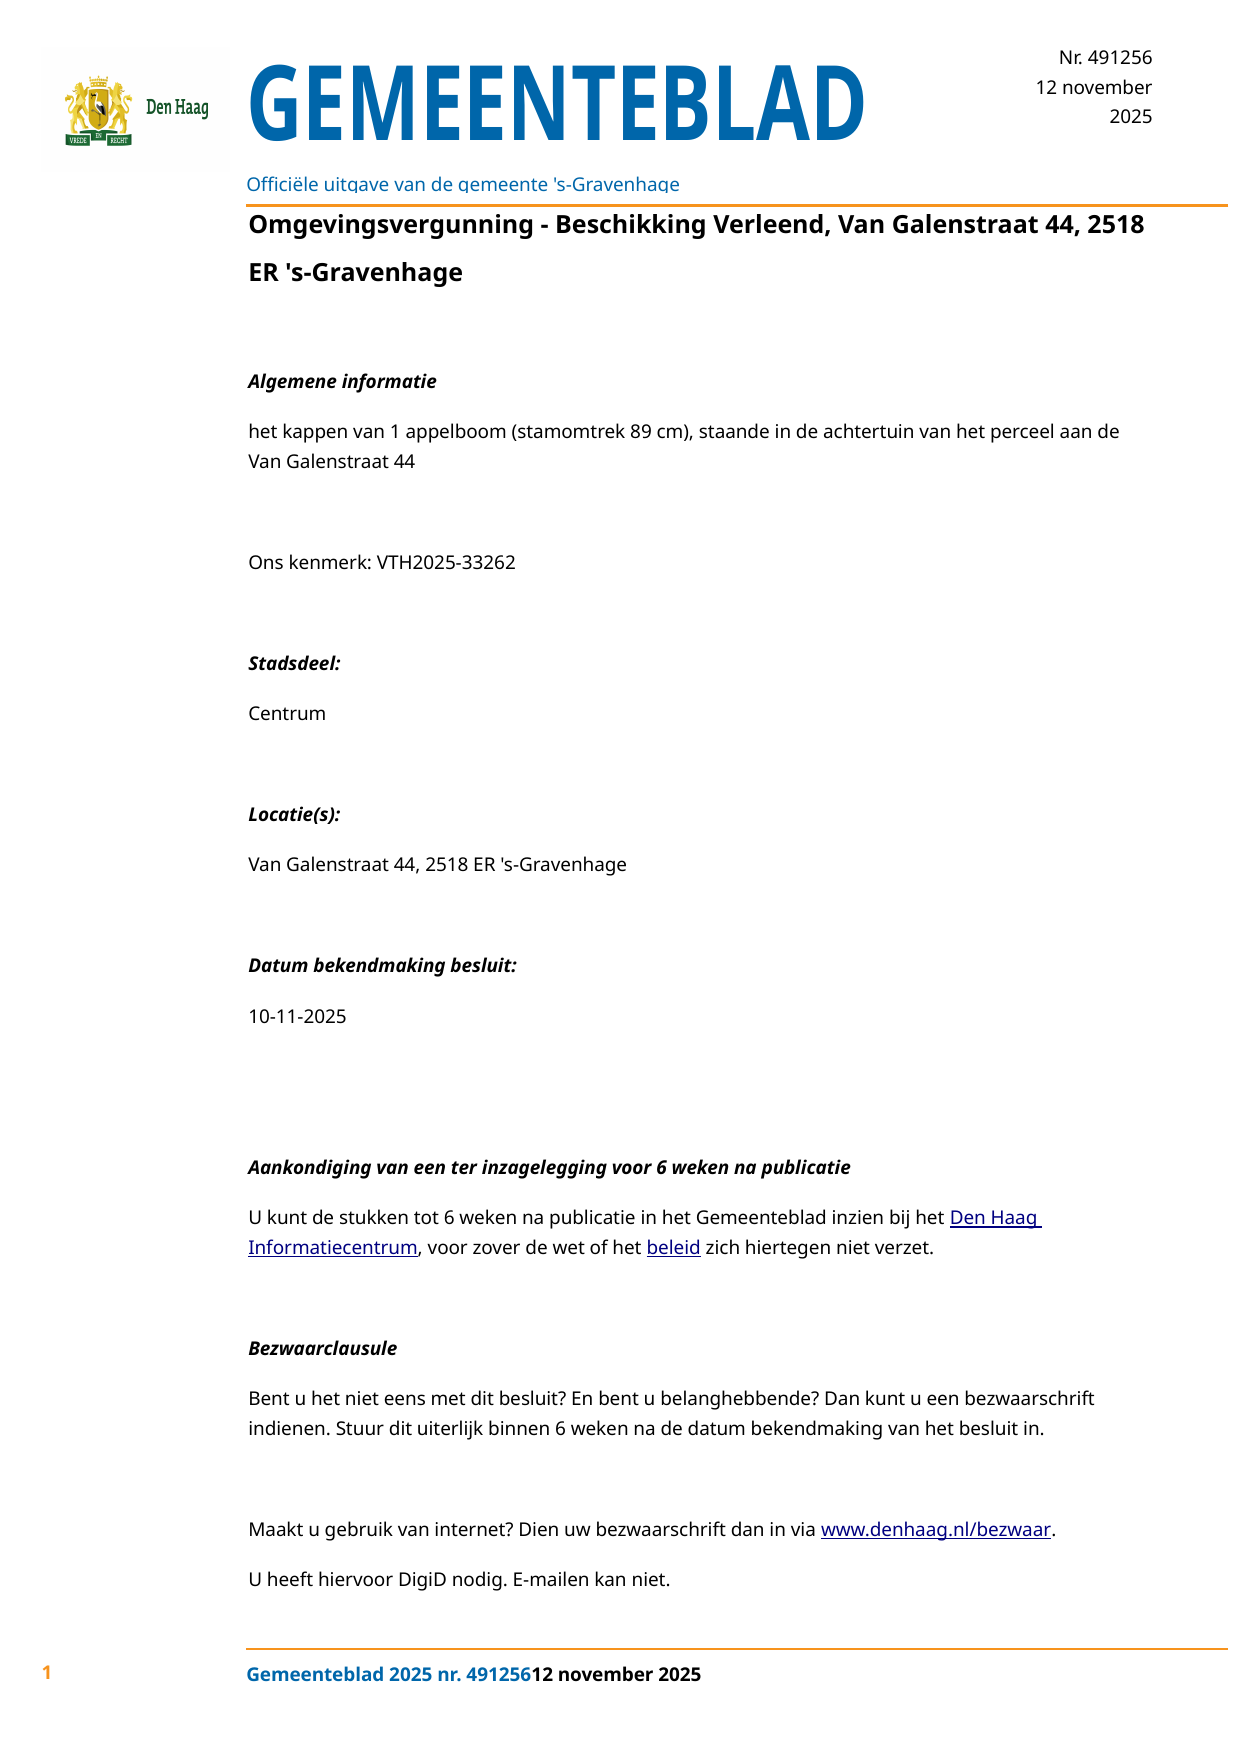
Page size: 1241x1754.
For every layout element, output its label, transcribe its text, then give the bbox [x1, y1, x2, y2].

text Stadsdeel: [248, 650, 1152, 676]
text U kunt de stukken tot 6 weken na publicatie in het Gemeenteblad inzien bij het Den Haag Informatiecentrum, voor zover de wet of het beleid zich hiertegen niet verzet. [248, 1204, 1152, 1260]
text Bent u het niet eens met dit besluit? En bent u belanghebbende? Dan kunt u een bezwaarschrift indienen. Stuur dit uiterlijk binnen 6 weken na de datum bekendmaking van het besluit in. [248, 1385, 1152, 1441]
picture [41, 47, 231, 172]
text U heeft hiervoor DigiD nodig. E-mailen kan niet. [248, 1566, 1152, 1592]
text het kappen van 1 appelboom (stamomtrek 89 cm), staande in de achtertuin van het perceel aan de Van Galenstraat 44 [248, 419, 1152, 474]
text Bezwaarclausule [248, 1335, 1152, 1361]
text Aankondiging van een ter inzagelegging voor 6 weken na publicatie [248, 1154, 1152, 1180]
text Algemene informatie [248, 368, 1152, 394]
text Maakt u gebruik van internet? Dien uw bezwaarschrift dan in via www.denhaag.nl/bezwaar. [248, 1516, 1152, 1542]
text Ons kenmerk: VTH2025-33262 [248, 549, 1152, 575]
text 10-11-2025 [248, 1003, 1152, 1029]
text Van Galenstraat 44, 2518 ER 's-Gravenhage [248, 852, 1152, 877]
text Centrum [248, 700, 1152, 726]
text Omgevingsvergunning - Beschikking Verleend, Van Galenstraat 44, 2518 ER 's-Gravenhage [248, 207, 1152, 288]
text Datum bekendmaking besluit: [248, 952, 1152, 978]
text Locatie(s): [248, 801, 1152, 827]
